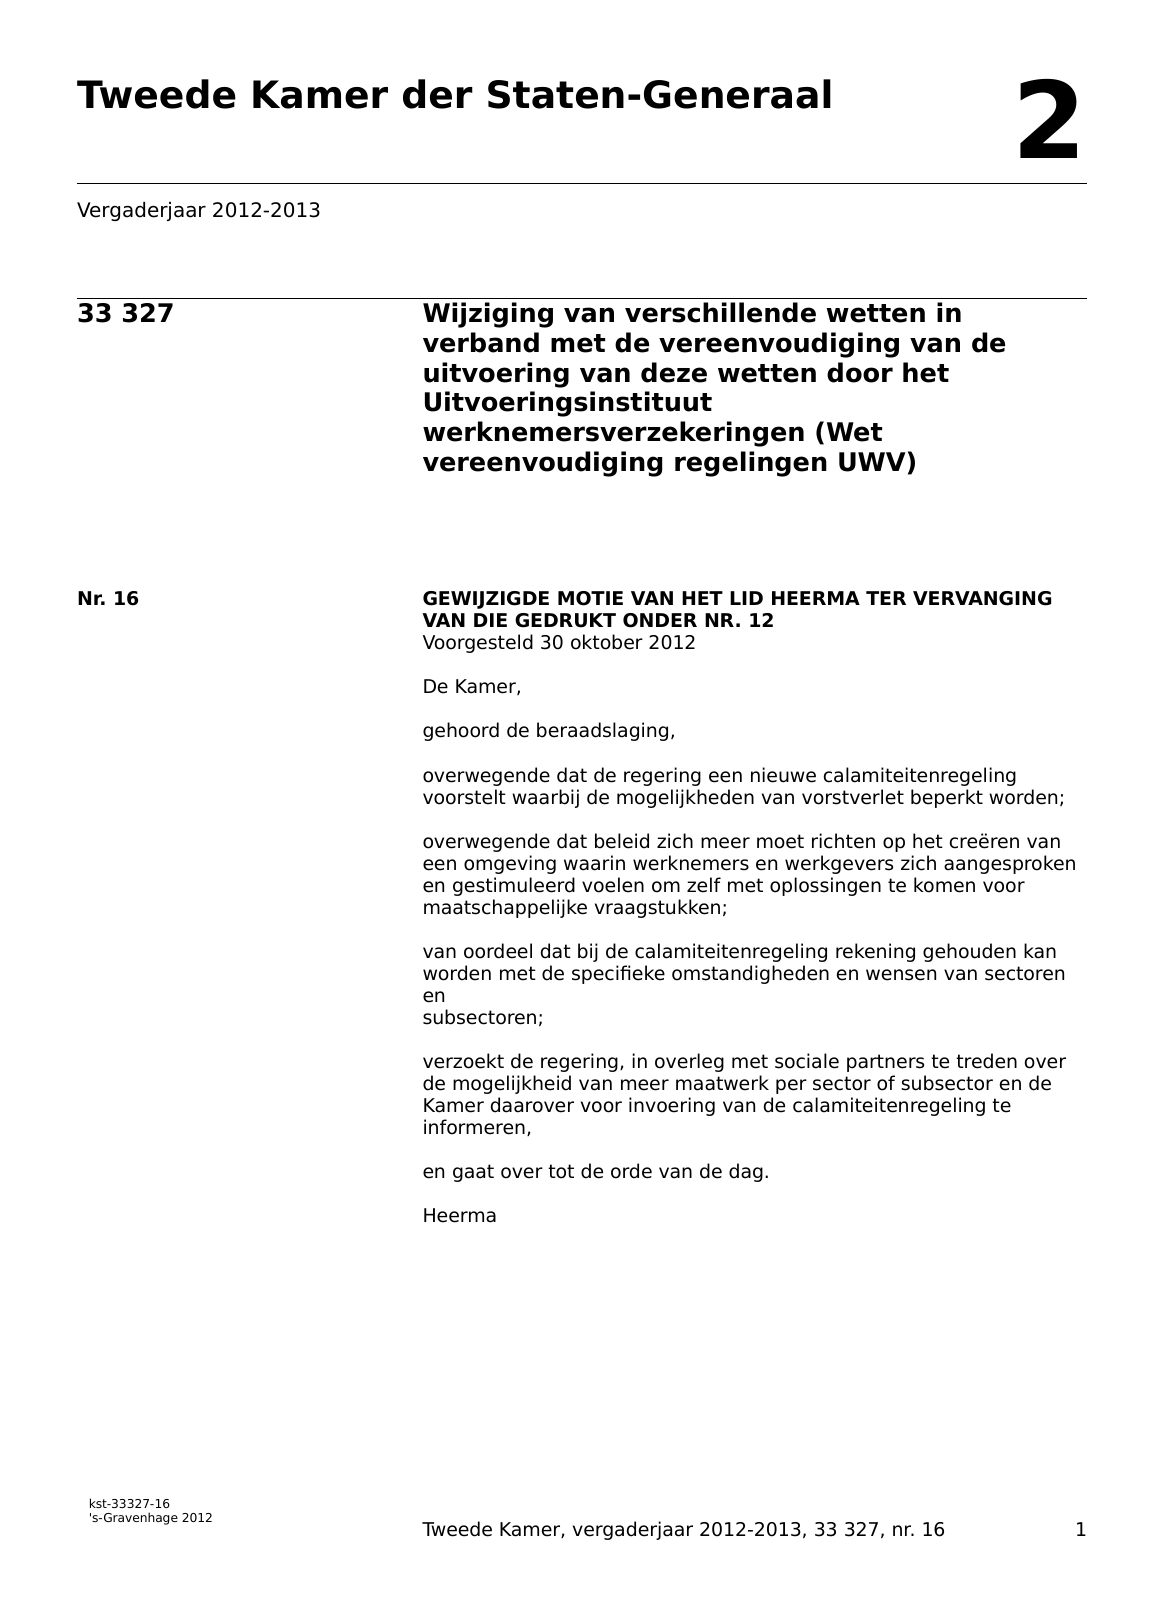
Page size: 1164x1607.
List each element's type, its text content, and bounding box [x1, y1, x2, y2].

text subsectoren; [422, 1007, 1087, 1029]
text gehoord de beraadslaging, [422, 720, 1087, 742]
text van oordeel dat bij de calamiteitenregeling rekening gehouden kan [422, 941, 1087, 963]
text en gaat over tot de orde van de dag. [422, 1161, 1087, 1183]
table_cell Vergaderjaar 2012-2013 [77, 184, 1087, 298]
text 's-Gravenhage 2012 [88, 1511, 323, 1525]
subtitle Nr. 16 GEWIJZIGDE MOTIE VAN HET LID HEERMA TER VERVANGING VAN DIE GEDRUKT ONDER NR. 12 [77, 588, 1087, 632]
text worden met de specifieke omstandigheden en wensen van sectoren en [422, 963, 1087, 1007]
text kst-33327-16 [88, 1497, 323, 1511]
text verzoekt de regering, in overleg met sociale partners te treden over de mogelijkheid van meer maatwerk per sector of subsector en de Kamer daarover voor invoering van de calamiteitenregeling te informeren, [422, 1051, 1087, 1139]
subtitle 33 327 Wijziging van verschillende wetten in verband met de vereenvoudiging van de uitvoering van deze wetten door het Uitvoeringsinstituut werknemersverzekeringen (Wet vereenvoudiging regelingen UWV) [77, 299, 1087, 477]
text De Kamer, [422, 676, 1087, 698]
text overwegende dat de regering een nieuwe calamiteitenregeling voorstelt waarbij de mogelijkheden van vorstverlet beperkt worden; [422, 764, 1087, 808]
text Voorgesteld 30 oktober 2012 [422, 632, 1087, 654]
table_header 2 [886, 59, 1087, 183]
text overwegende dat beleid zich meer moet richten op het creëren van een omgeving waarin werknemers en werkgevers zich aangesproken en gestimuleerd voelen om zelf met oplossingen te komen voor maatschappelijke vraagstukken; [422, 831, 1087, 919]
text Heerma [422, 1205, 1087, 1227]
table_header Tweede Kamer der Staten-Generaal [77, 59, 886, 183]
